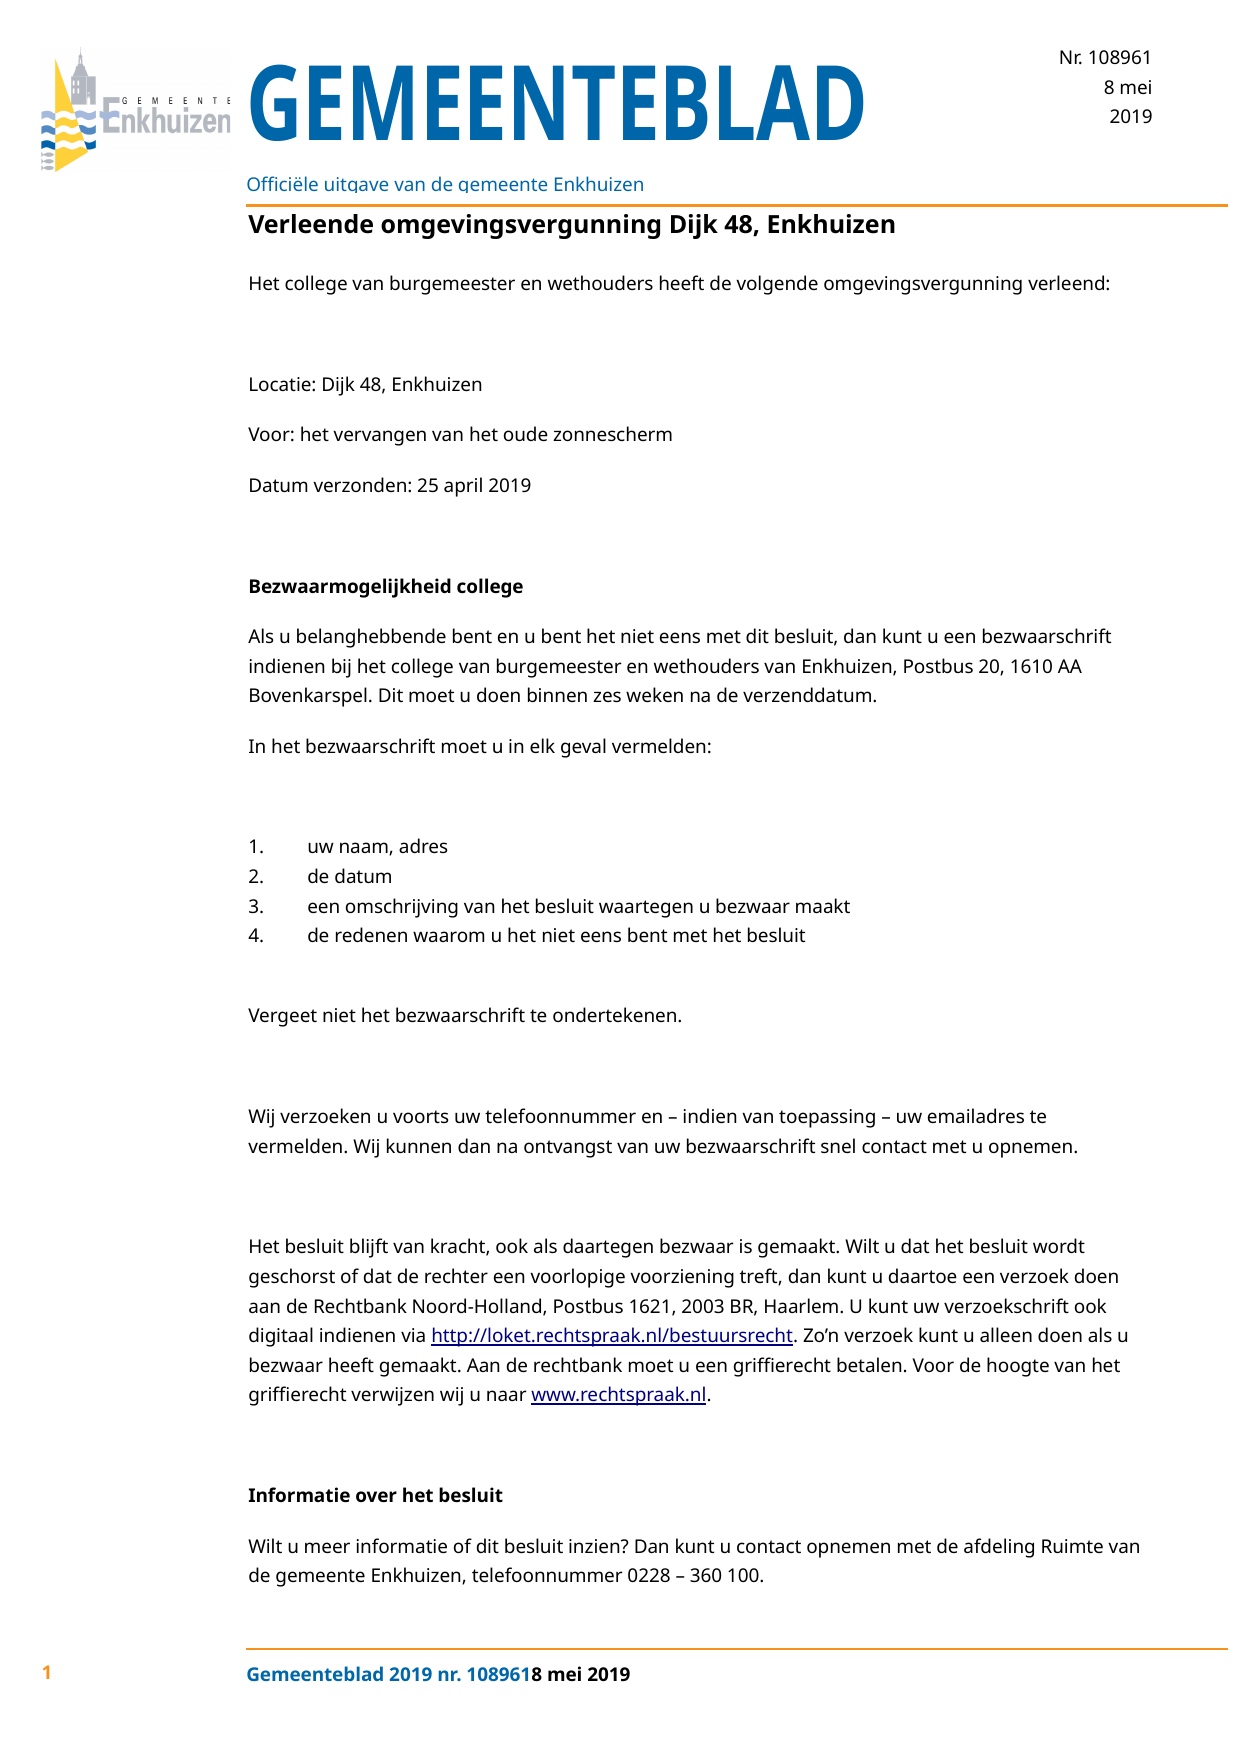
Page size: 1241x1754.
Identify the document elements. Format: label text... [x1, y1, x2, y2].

list uw naam, adres [248, 834, 1152, 859]
list de redenen waarom u het niet eens bent met het besluit [248, 922, 1152, 948]
picture [41, 47, 231, 172]
text Vergeet niet het bezwaarschrift te ondertekenen. [248, 1002, 1152, 1028]
list een omschrijving van het besluit waartegen u bezwaar maakt [248, 893, 1152, 918]
text In het bezwaarschrift moet u in elk geval vermelden: [248, 733, 1152, 758]
text Het college van burgemeester en wethouders heeft de volgende omgevingsvergunning verleend: [248, 270, 1152, 296]
text Voor: het vervangen van het oude zonnescherm [248, 422, 1152, 447]
list de datum [248, 863, 1152, 889]
text Het besluit blijft van kracht, ook als daartegen bezwaar is gemaakt. Wilt u dat het besluit wordt geschorst of dat de rechter een voorlopige voorziening treft, dan kunt u daartoe een verzoek doen aan de Rechtbank Noord-Holland, Postbus 1621, 2003 BR, Haarlem. U kunt uw verzoekschrift ook digitaal indienen via http://loket.rechtspraak.nl/bestuursrecht. Zo’n verzoek kunt u alleen doen als u bezwaar heeft gemaakt. Aan de rechtbank moet u een griffierecht betalen. Voor de hoogte van het griffierecht verwijzen wij u naar www.rechtspraak.nl. [248, 1234, 1152, 1407]
text Locatie: Dijk 48, Enkhuizen [248, 371, 1152, 397]
text Wilt u meer informatie of dit besluit inzien? Dan kunt u contact opnemen met de afdeling Ruimte van de gemeente Enkhuizen, telefoonnummer 0228 – 360 100. [248, 1533, 1152, 1588]
text Wij verzoeken u voorts uw telefoonnummer en – indien van toepassing – uw emailadres te vermelden. Wij kunnen dan na ontvangst van uw bezwaarschrift snel contact met u opnemen. [248, 1103, 1152, 1158]
text Bezwaarmogelijkheid college [248, 573, 1152, 598]
text Als u belanghebbende bent en u bent het niet eens met dit besluit, dan kunt u een bezwaarschrift indienen bij het college van burgemeester en wethouders van Enkhuizen, Postbus 20, 1610 AA Bovenkarspel. Dit moet u doen binnen zes weken na de verzenddatum. [248, 623, 1152, 708]
text Datum verzonden: 25 april 2019 [248, 472, 1152, 498]
text Informatie over het besluit [248, 1482, 1152, 1508]
text Verleende omgevingsvergunning Dijk 48, Enkhuizen [248, 207, 1152, 241]
